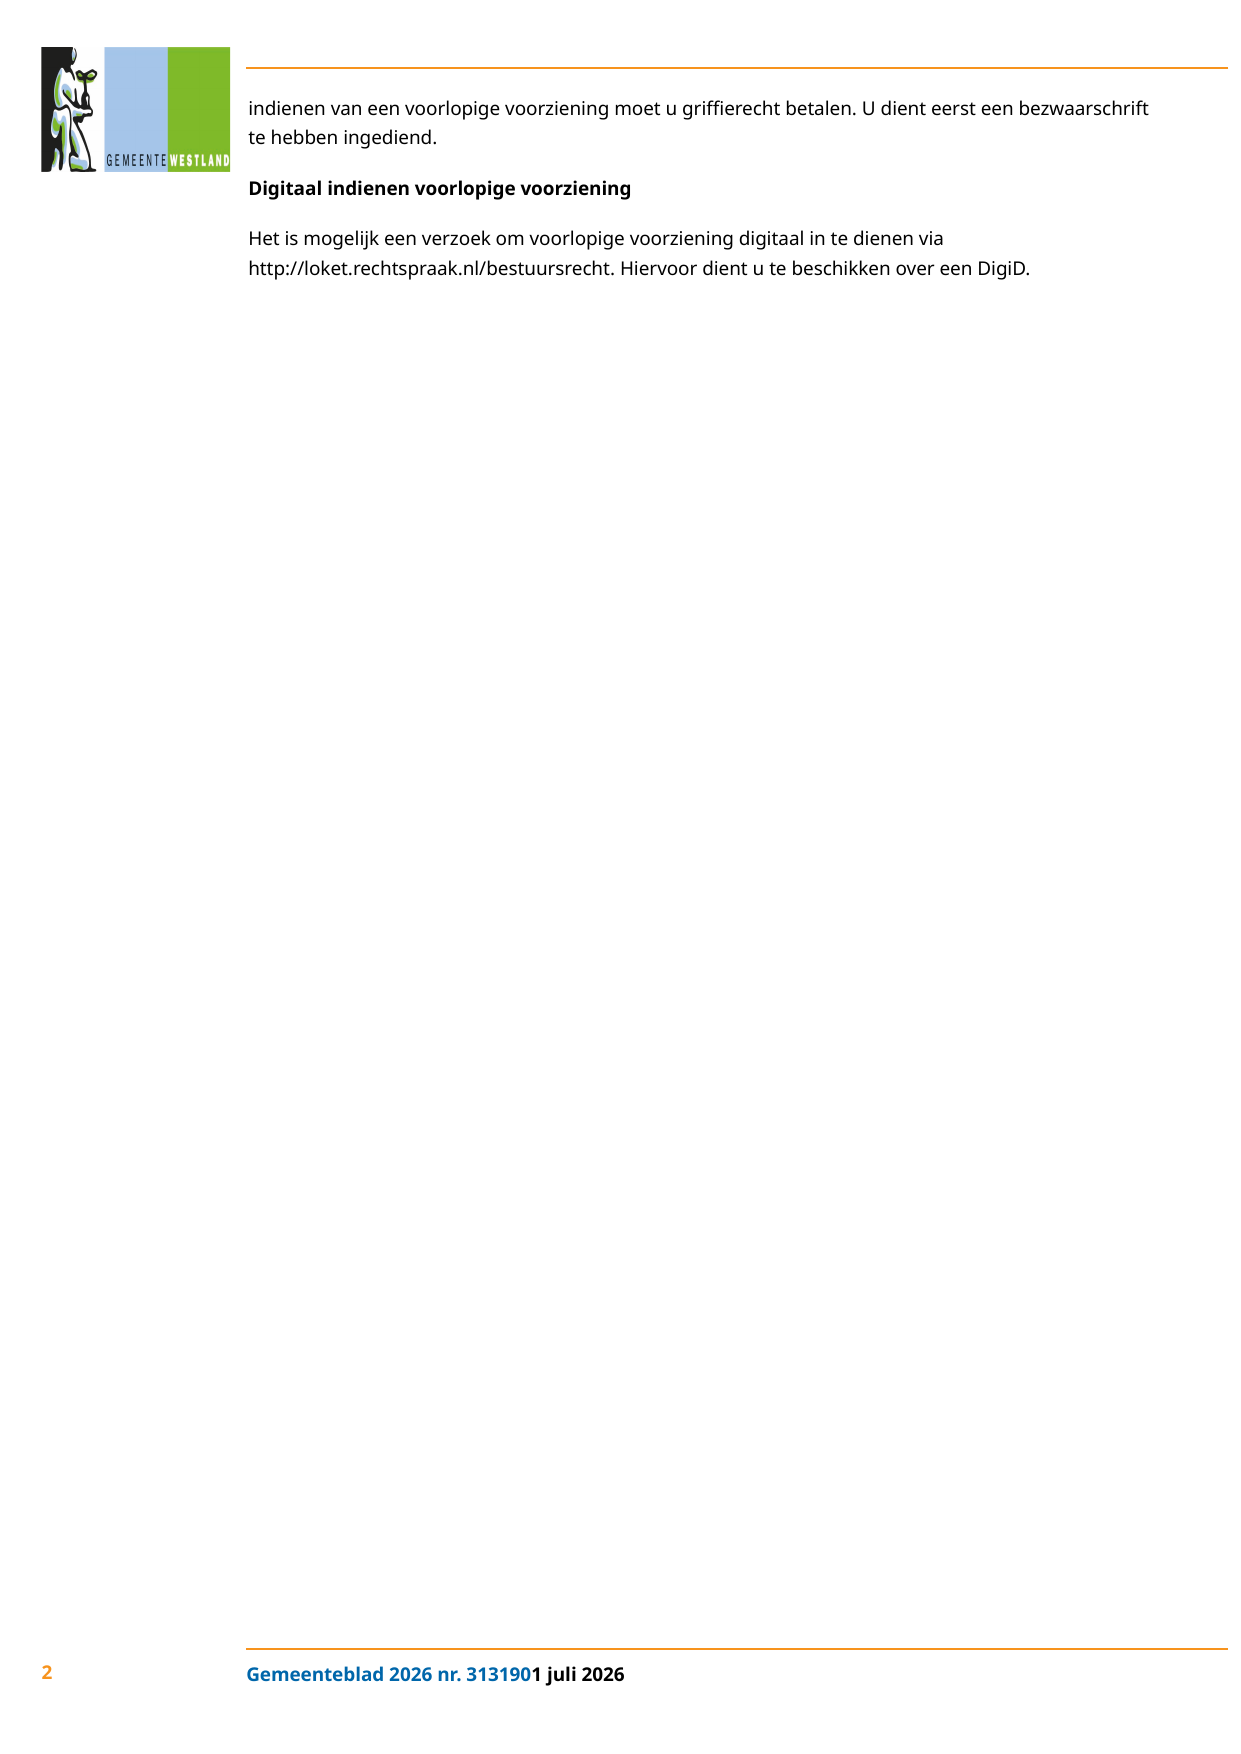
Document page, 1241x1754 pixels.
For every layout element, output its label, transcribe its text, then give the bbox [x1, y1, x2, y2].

text Het is mogelijk een verzoek om voorlopige voorziening digitaal in te dienen via http://loket.rechtspraak.nl/bestuursrecht. Hiervoor dient u te beschikken over een DigiD. [248, 225, 1152, 281]
picture [41, 47, 231, 172]
text Digitaal indienen voorlopige voorziening [248, 175, 1152, 201]
text indienen van een voorlopige voorziening moet u griffierecht betalen. U dient eerst een bezwaarschrift te hebben ingediend. [248, 95, 1152, 150]
